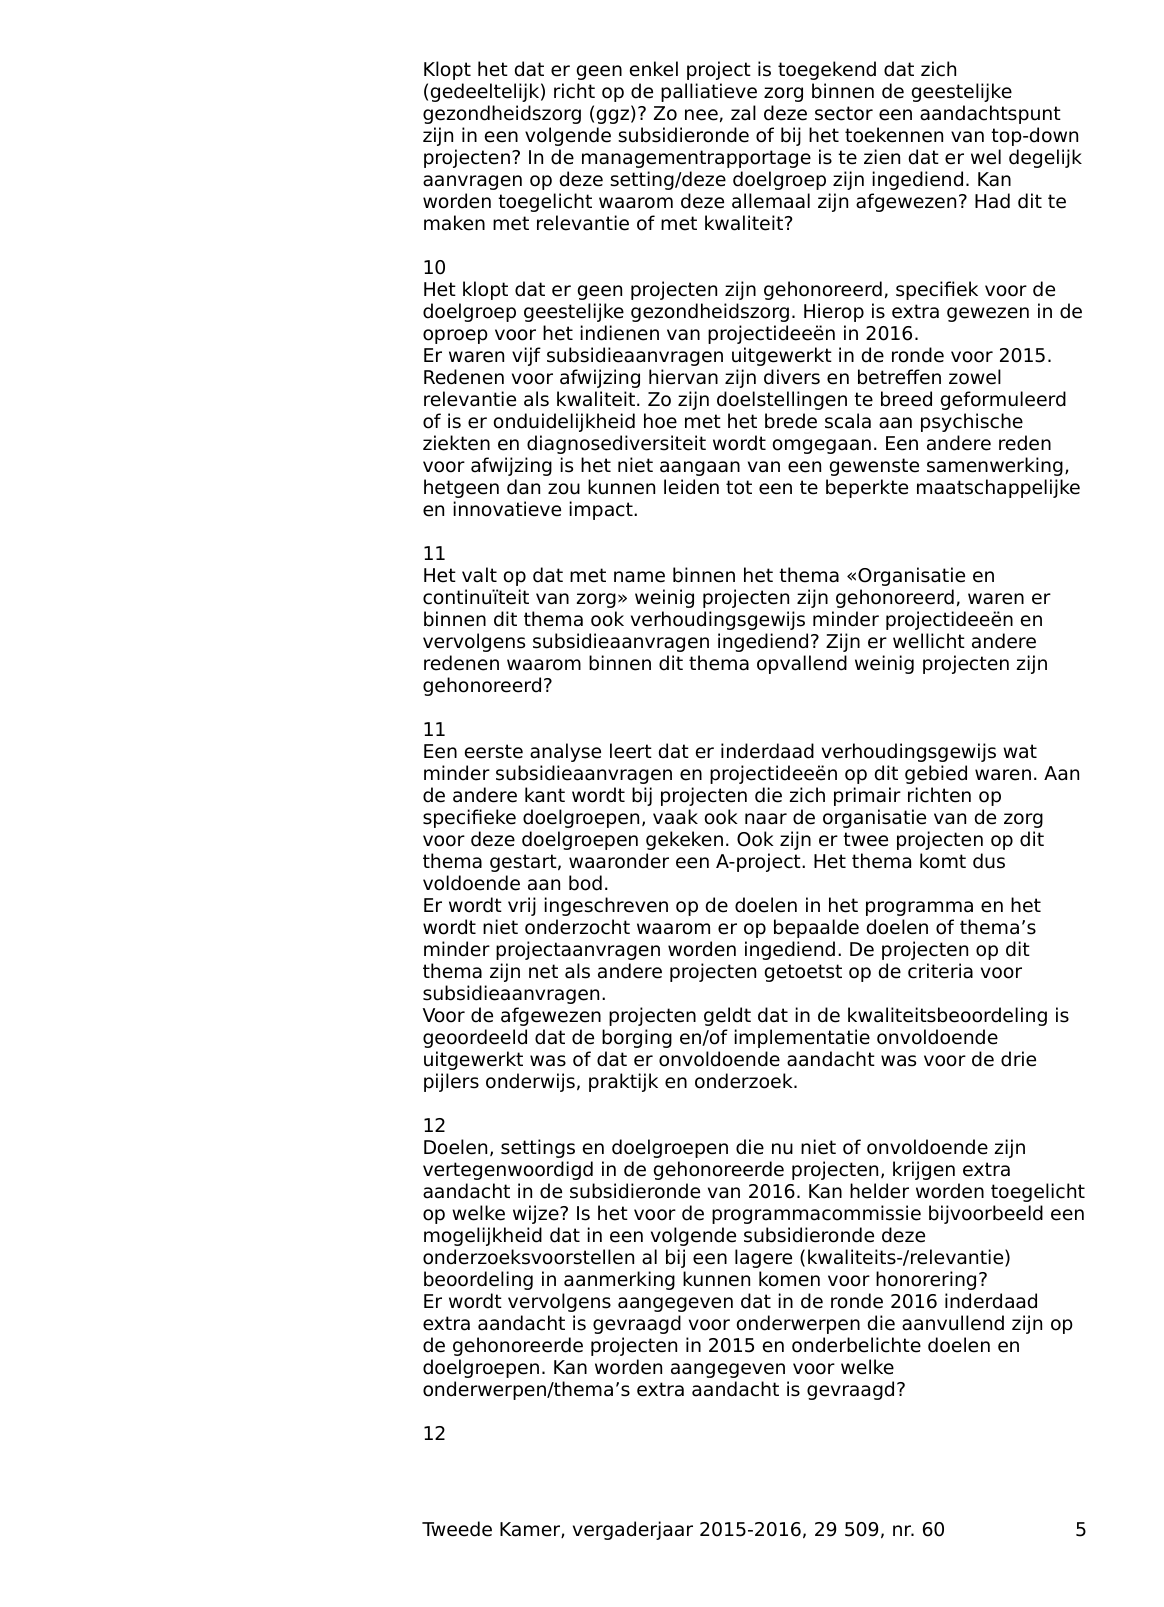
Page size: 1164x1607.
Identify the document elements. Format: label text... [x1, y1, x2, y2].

text 12 [422, 1423, 1087, 1445]
text Het klopt dat er geen projecten zijn gehonoreerd, specifiek voor de doelgroep geestelijke gezondheidszorg. Hierop is extra gewezen in de oproep voor het indienen van projectideeën in 2016. [422, 279, 1087, 345]
text Een eerste analyse leert dat er inderdaad verhoudingsgewijs wat minder subsidieaanvragen en projectideeën op dit gebied waren. Aan de andere kant wordt bij projecten die zich primair richten op specifieke doelgroepen, vaak ook naar de organisatie van de zorg voor deze doelgroepen gekeken. Ook zijn er twee projecten op dit thema gestart, waaronder een A-project. Het thema komt dus voldoende aan bod. [422, 741, 1087, 895]
text 11 [422, 543, 1087, 565]
text Het valt op dat met name binnen het thema «Organisatie en continuïteit van zorg» weinig projecten zijn gehonoreerd, waren er binnen dit thema ook verhoudingsgewijs minder projectideeën en vervolgens subsidieaanvragen ingediend? Zijn er wellicht andere redenen waarom binnen dit thema opvallend weinig projecten zijn gehonoreerd? [422, 565, 1087, 697]
text Voor de afgewezen projecten geldt dat in de kwaliteitsbeoordeling is geoordeeld dat de borging en/of implementatie onvoldoende uitgewerkt was of dat er onvoldoende aandacht was voor de drie pijlers onderwijs, praktijk en onderzoek. [422, 1005, 1087, 1093]
text 12 [422, 1115, 1087, 1137]
text Er wordt vrij ingeschreven op de doelen in het programma en het wordt niet onderzocht waarom er op bepaalde doelen of thema’s minder projectaanvragen worden ingediend. De projecten op dit thema zijn net als andere projecten getoetst op de criteria voor subsidieaanvragen. [422, 895, 1087, 1005]
text Doelen, settings en doelgroepen die nu niet of onvoldoende zijn vertegenwoordigd in de gehonoreerde projecten, krijgen extra aandacht in de subsidieronde van 2016. Kan helder worden toegelicht op welke wijze? Is het voor de programmacommissie bijvoorbeeld een mogelijkheid dat in een volgende subsidieronde deze onderzoeksvoorstellen al bij een lagere (kwaliteits-/relevantie) beoordeling in aanmerking kunnen komen voor honorering? [422, 1137, 1087, 1291]
text 11 [422, 719, 1087, 741]
text 10 [422, 257, 1087, 279]
text Klopt het dat er geen enkel project is toegekend dat zich (gedeeltelijk) richt op de palliatieve zorg binnen de geestelijke gezondheidszorg (ggz)? Zo nee, zal deze sector een aandachtspunt zijn in een volgende subsidieronde of bij het toekennen van top-down projecten? In de managementrapportage is te zien dat er wel degelijk aanvragen op deze setting/deze doelgroep zijn ingediend. Kan worden toegelicht waarom deze allemaal zijn afgewezen? Had dit te maken met relevantie of met kwaliteit? [422, 59, 1087, 235]
text Er waren vijf subsidieaanvragen uitgewerkt in de ronde voor 2015. Redenen voor afwijzing hiervan zijn divers en betreffen zowel relevantie als kwaliteit. Zo zijn doelstellingen te breed geformuleerd of is er onduidelijkheid hoe met het brede scala aan psychische ziekten en diagnosediversiteit wordt omgegaan. Een andere reden voor afwijzing is het niet aangaan van een gewenste samenwerking, hetgeen dan zou kunnen leiden tot een te beperkte maatschappelijke en innovatieve impact. [422, 345, 1087, 521]
text Er wordt vervolgens aangegeven dat in de ronde 2016 inderdaad extra aandacht is gevraagd voor onderwerpen die aanvullend zijn op de gehonoreerde projecten in 2015 en onderbelichte doelen en doelgroepen. Kan worden aangegeven voor welke onderwerpen/thema’s extra aandacht is gevraagd? [422, 1291, 1087, 1401]
